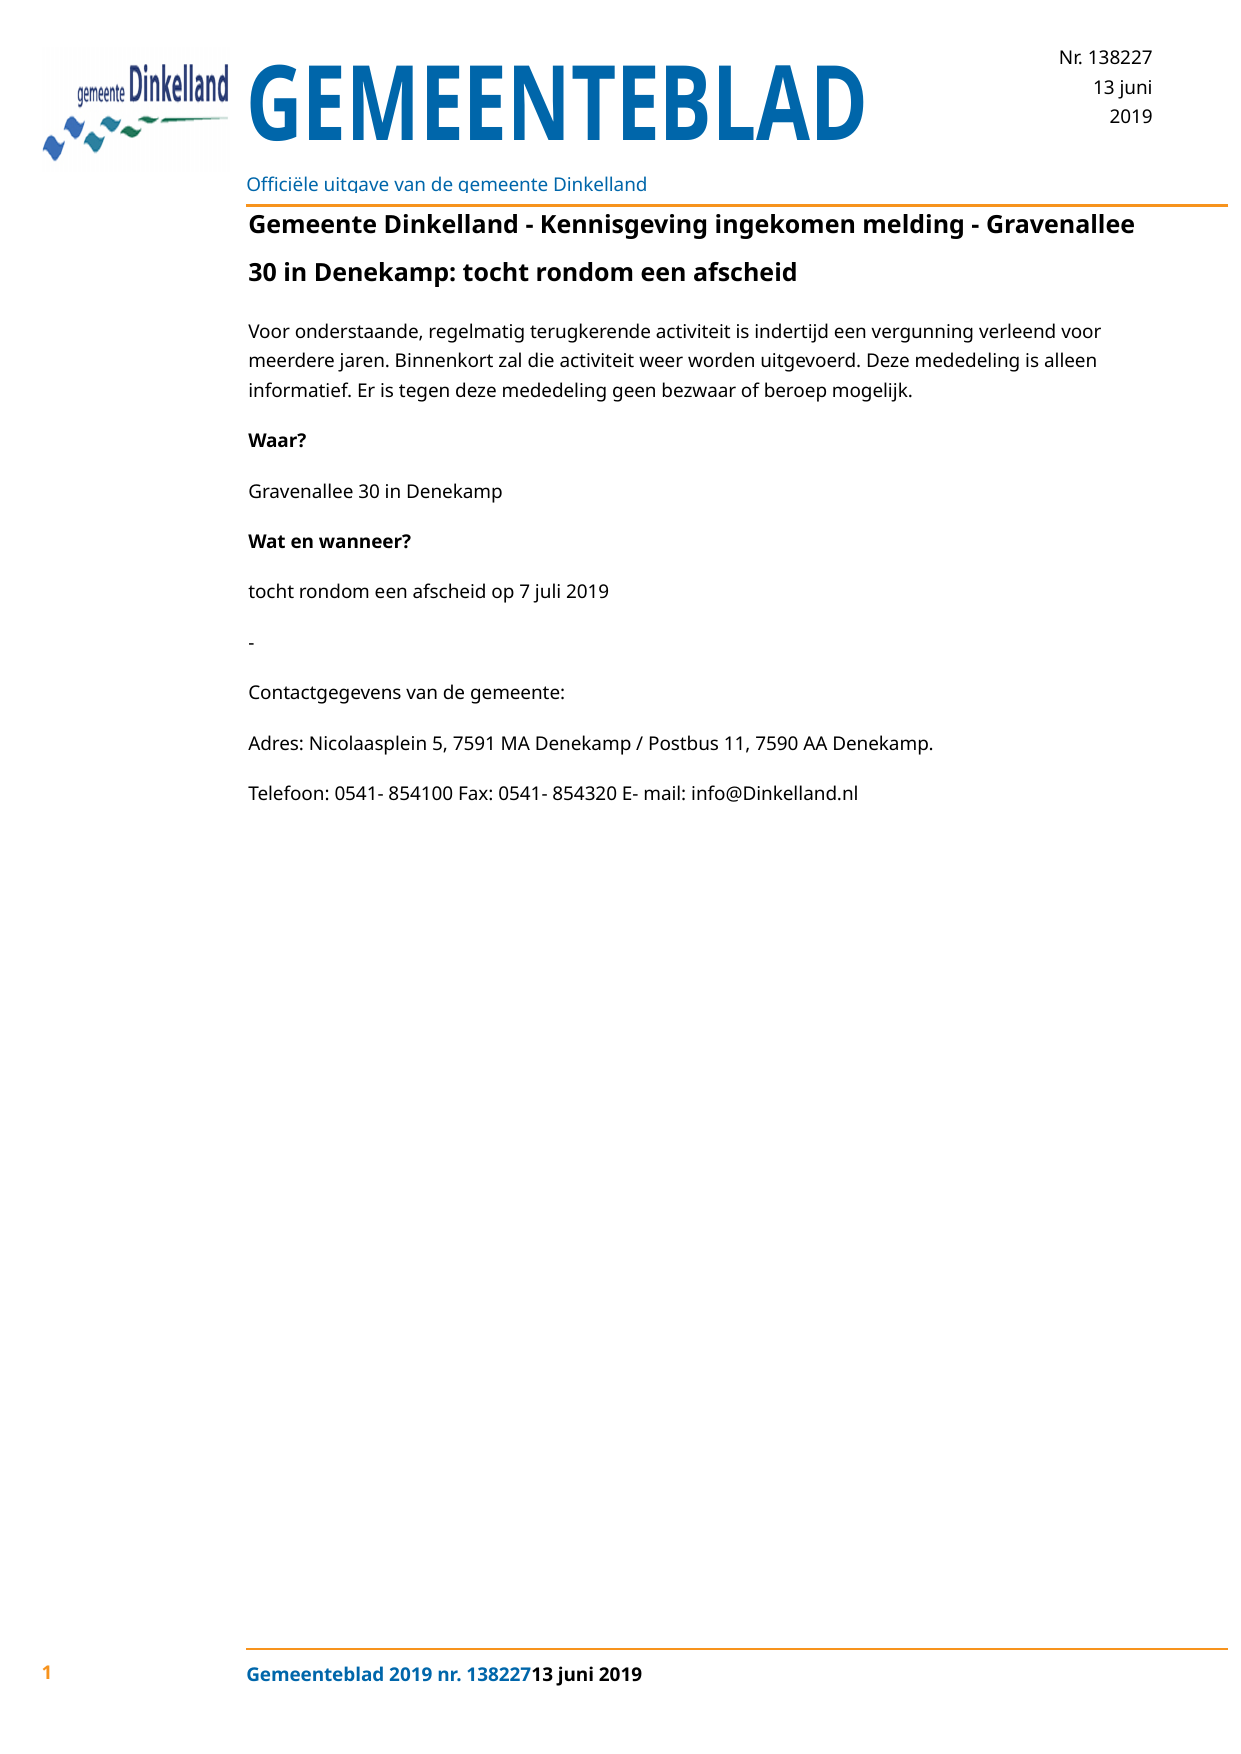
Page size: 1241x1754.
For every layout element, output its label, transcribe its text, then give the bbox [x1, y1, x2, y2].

text Voor onderstaande, regelmatig terugkerende activiteit is indertijd een vergunning verleend voor meerdere jaren. Binnenkort zal die activiteit weer worden uitgevoerd. Deze mededeling is alleen informatief. Er is tegen deze mededeling geen bezwaar of beroep mogelijk. [248, 318, 1152, 403]
text Adres: Nicolaasplein 5, 7591 MA Denekamp / Postbus 11, 7590 AA Denekamp. [248, 730, 1152, 756]
text Wat en wanneer? [248, 528, 1152, 554]
text Gravenallee 30 in Denekamp [248, 478, 1152, 504]
picture [41, 47, 231, 172]
text tocht rondom een afscheid op 7 juli 2019 [248, 579, 1152, 604]
text Gemeente Dinkelland - Kennisgeving ingekomen melding - Gravenallee 30 in Denekamp: tocht rondom een afscheid [248, 207, 1152, 288]
text Telefoon: 0541- 854100 Fax: 0541- 854320 E- mail: info@Dinkelland.nl [248, 780, 1152, 806]
text Contactgegevens van de gemeente: [248, 679, 1152, 705]
text Waar? [248, 427, 1152, 453]
text - [248, 629, 1152, 655]
